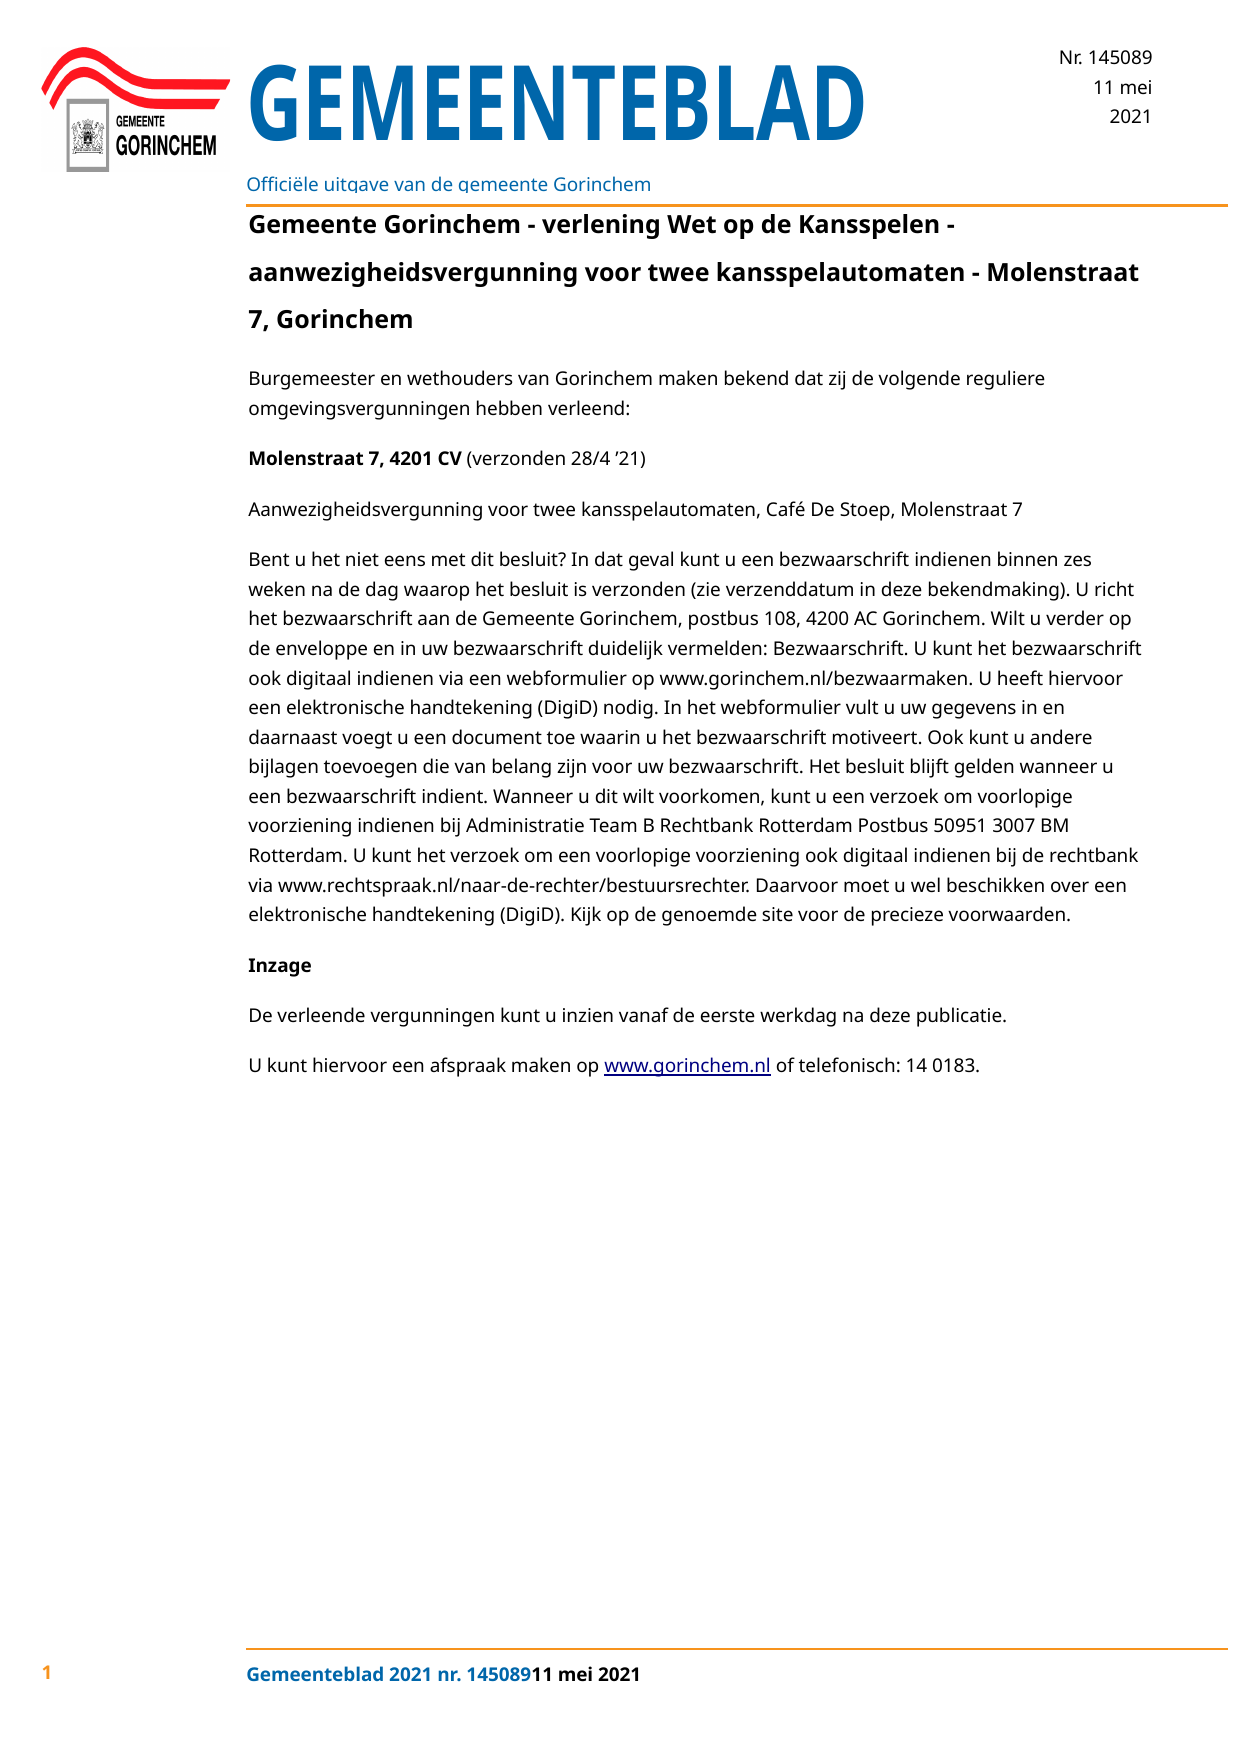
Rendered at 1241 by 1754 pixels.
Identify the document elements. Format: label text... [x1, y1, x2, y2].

text Gemeente Gorinchem - verlening Wet op de Kansspelen - aanwezigheidsvergunning voor twee kansspelautomaten - Molenstraat 7, Gorinchem [248, 207, 1152, 336]
text Burgemeester en wethouders van Gorinchem maken bekend dat zij de volgende reguliere omgevingsvergunningen hebben verleend: [248, 366, 1152, 421]
text De verleende vergunningen kunt u inzien vanaf de eerste werkdag na deze publicatie. [248, 1002, 1152, 1028]
text Molenstraat 7, 4201 CV (verzonden 28/4 ’21) [248, 446, 1152, 471]
text U kunt hiervoor een afspraak maken op www.gorinchem.nl of telefonisch: 14 0183. [248, 1053, 1152, 1078]
text Bent u het niet eens met dit besluit? In dat geval kunt u een bezwaarschrift indienen binnen zes weken na de dag waarop het besluit is verzonden (zie verzenddatum in deze bekendmaking). U richt het bezwaarschrift aan de Gemeente Gorinchem, postbus 108, 4200 AC Gorinchem. Wilt u verder op de enveloppe en in uw bezwaarschrift duidelijk vermelden: Bezwaarschrift. U kunt het bezwaarschrift ook digitaal indienen via een webformulier op www.gorinchem.nl/bezwaarmaken. U heeft hiervoor een elektronische handtekening (DigiD) nodig. In het webformulier vult u uw gegevens in en daarnaast voegt u een document toe waarin u het bezwaarschrift motiveert. Ook kunt u andere bijlagen toevoegen die van belang zijn voor uw bezwaarschrift. Het besluit blijft gelden wanneer u een bezwaarschrift indient. Wanneer u dit wilt voorkomen, kunt u een verzoek om voorlopige voorziening indienen bij Administratie Team B Rechtbank Rotterdam Postbus 50951 3007 BM Rotterdam. U kunt het verzoek om een voorlopige voorziening ook digitaal indienen bij de rechtbank via www.rechtspraak.nl/naar-de-rechter/bestuursrechter. Daarvoor moet u wel beschikken over een elektronische handtekening (DigiD). Kijk op de genoemde site voor de precieze voorwaarden. [248, 546, 1152, 927]
text Aanwezigheidsvergunning voor twee kansspelautomaten, Café De Stoep, Molenstraat 7 [248, 496, 1152, 522]
picture [41, 47, 231, 172]
text Inzage [248, 952, 1152, 977]
